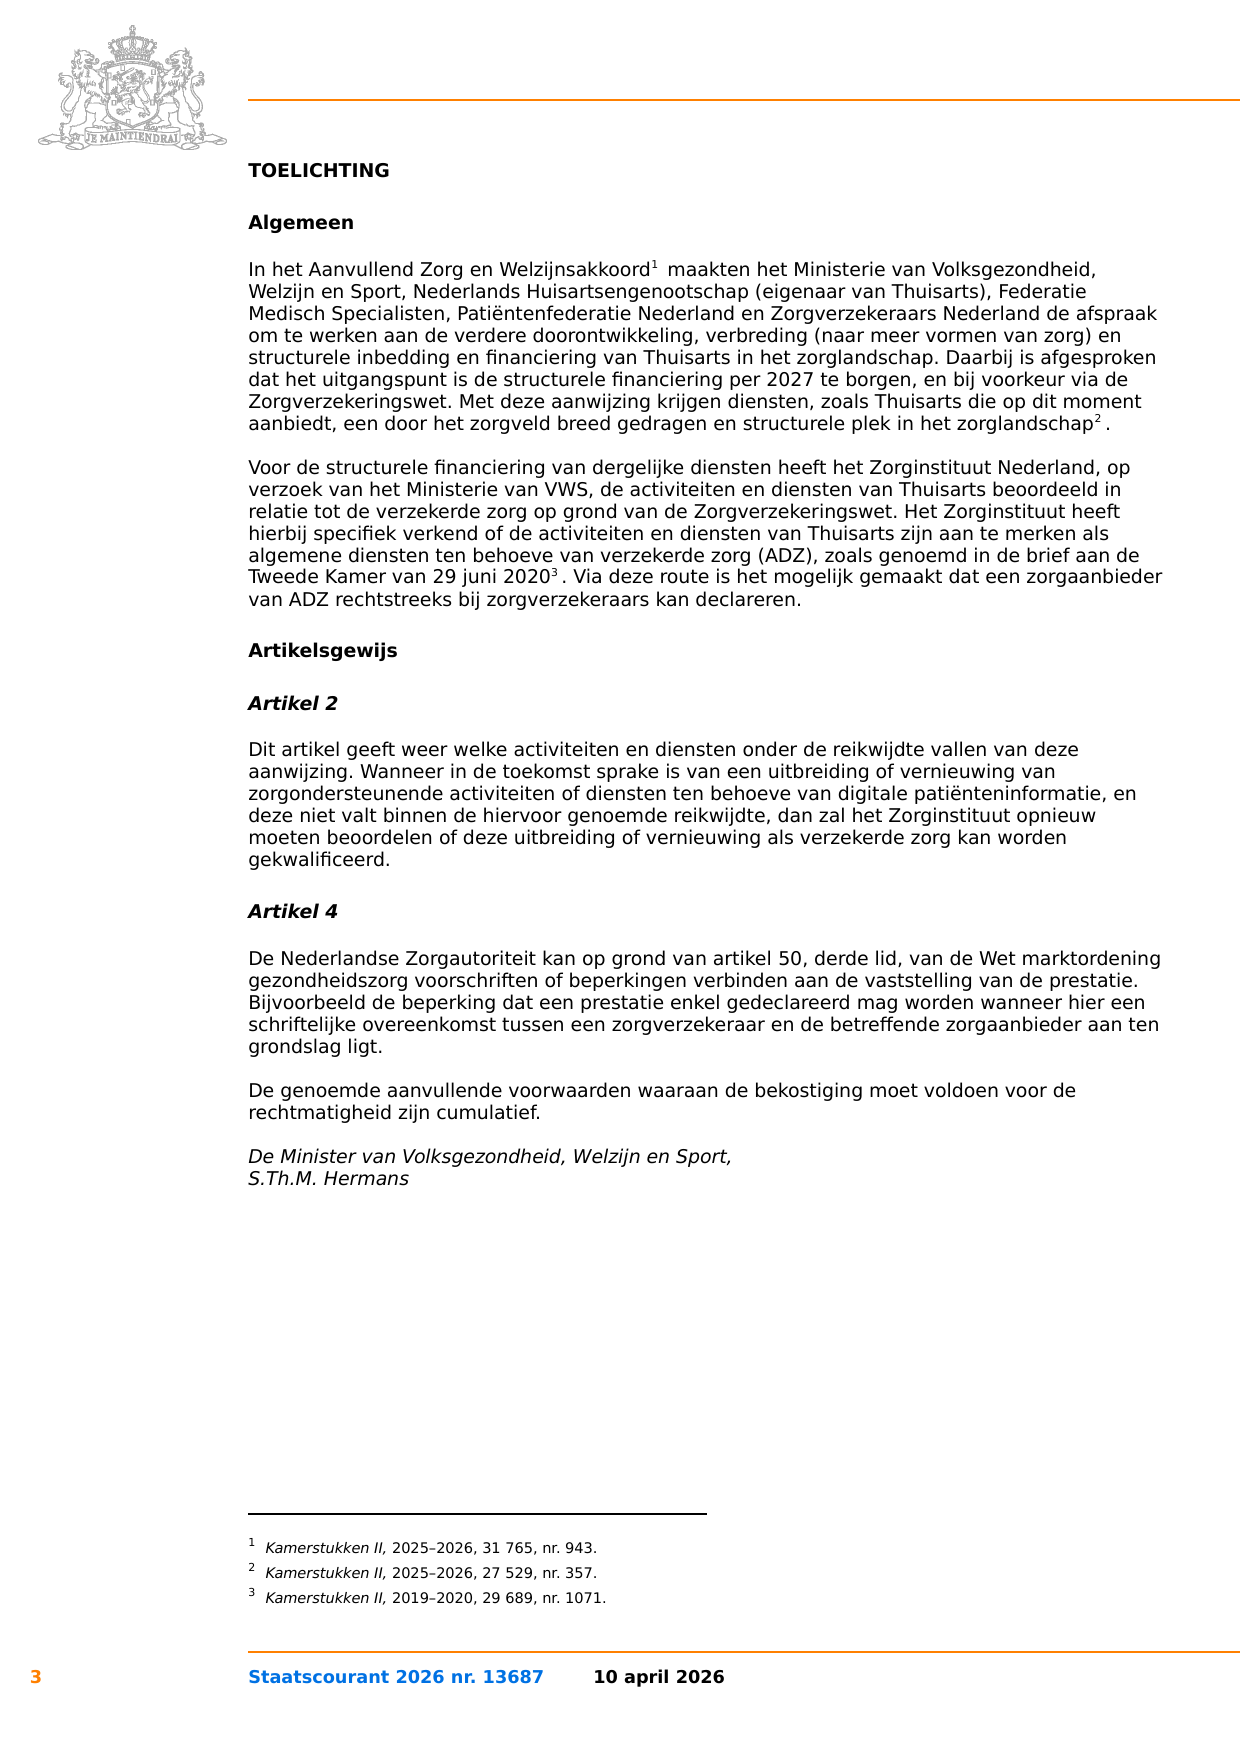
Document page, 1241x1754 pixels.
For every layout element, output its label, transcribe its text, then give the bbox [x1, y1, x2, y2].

subtitle Artikelsgewijs [248, 640, 1163, 662]
text Kamerstukken II, 2025–2026, 31 765, nr. 943. [248, 1536, 1163, 1558]
text Dit artikel geeft weer welke activiteiten en diensten onder de reikwijdte vallen van deze aanwijzing. Wanneer in de toekomst sprake is van een uitbreiding of vernieuwing van zorgondersteunende activiteiten of diensten ten behoeve van digitale patiënteninformatie, en deze niet valt binnen de hiervoor genoemde reikwijdte, dan zal het Zorginstituut opnieuw moeten beoordelen of deze uitbreiding of vernieuwing als verzekerde zorg kan worden gekwalificeerd. [248, 739, 1163, 871]
subtitle TOELICHTING [248, 160, 1163, 182]
text De Minister van Volksgezondheid, Welzijn en Sport, S.Th.M. Hermans [248, 1146, 1163, 1190]
subtitle Artikel 2 [248, 692, 1163, 714]
text Voor de structurele financiering van dergelijke diensten heeft het Zorginstituut Nederland, op verzoek van het Ministerie van VWS, de activiteiten en diensten van Thuisarts beoordeeld in relatie tot de verzekerde zorg op grond van de Zorgverzekeringswet. Het Zorginstituut heeft hierbij specifiek verkend of de activiteiten en diensten van Thuisarts zijn aan te merken als algemene diensten ten behoeve van verzekerde zorg (ADZ), zoals genoemd in de brief aan de Tweede Kamer van 29 juni 2020. Via deze route is het mogelijk gemaakt dat een zorgaanbieder van ADZ rechtstreeks bij zorgverzekeraars kan declareren. [248, 457, 1163, 610]
picture [38, 25, 227, 150]
text Kamerstukken II, 2019–2020, 29 689, nr. 1071. [248, 1586, 1163, 1608]
subtitle Artikel 4 [248, 901, 1163, 923]
text In het Aanvullend Zorg en Welzijnsakkoord maakten het Ministerie van Volksgezondheid, Welzijn en Sport, Nederlands Huisartsengenootschap (eigenaar van Thuisarts), Federatie Medisch Specialisten, Patiëntenfederatie Nederland en Zorgverzekeraars Nederland de afspraak om te werken aan de verdere doorontwikkeling, verbreding (naar meer vormen van zorg) en structurele inbedding en financiering van Thuisarts in het zorglandschap. Daarbij is afgesproken dat het uitgangspunt is de structurele financiering per 2027 te borgen, en bij voorkeur via de Zorgverzekeringswet. Met deze aanwijzing krijgen diensten, zoals Thuisarts die op dit moment aanbiedt, een door het zorgveld breed gedragen en structurele plek in het zorglandschap. [248, 259, 1163, 435]
text De genoemde aanvullende voorwaarden waaraan de bekostiging moet voldoen voor de rechtmatigheid zijn cumulatief. [248, 1080, 1163, 1124]
subtitle Algemeen [248, 212, 1163, 234]
text Kamerstukken II, 2025–2026, 27 529, nr. 357. [248, 1561, 1163, 1583]
text De Nederlandse Zorgautoriteit kan op grond van artikel 50, derde lid, van de Wet marktordening gezondheidszorg voorschriften of beperkingen verbinden aan de vaststelling van de prestatie. Bijvoorbeeld de beperking dat een prestatie enkel gedeclareerd mag worden wanneer hier een schriftelijke overeenkomst tussen een zorgverzekeraar en de betreffende zorgaanbieder aan ten grondslag ligt. [248, 948, 1163, 1058]
